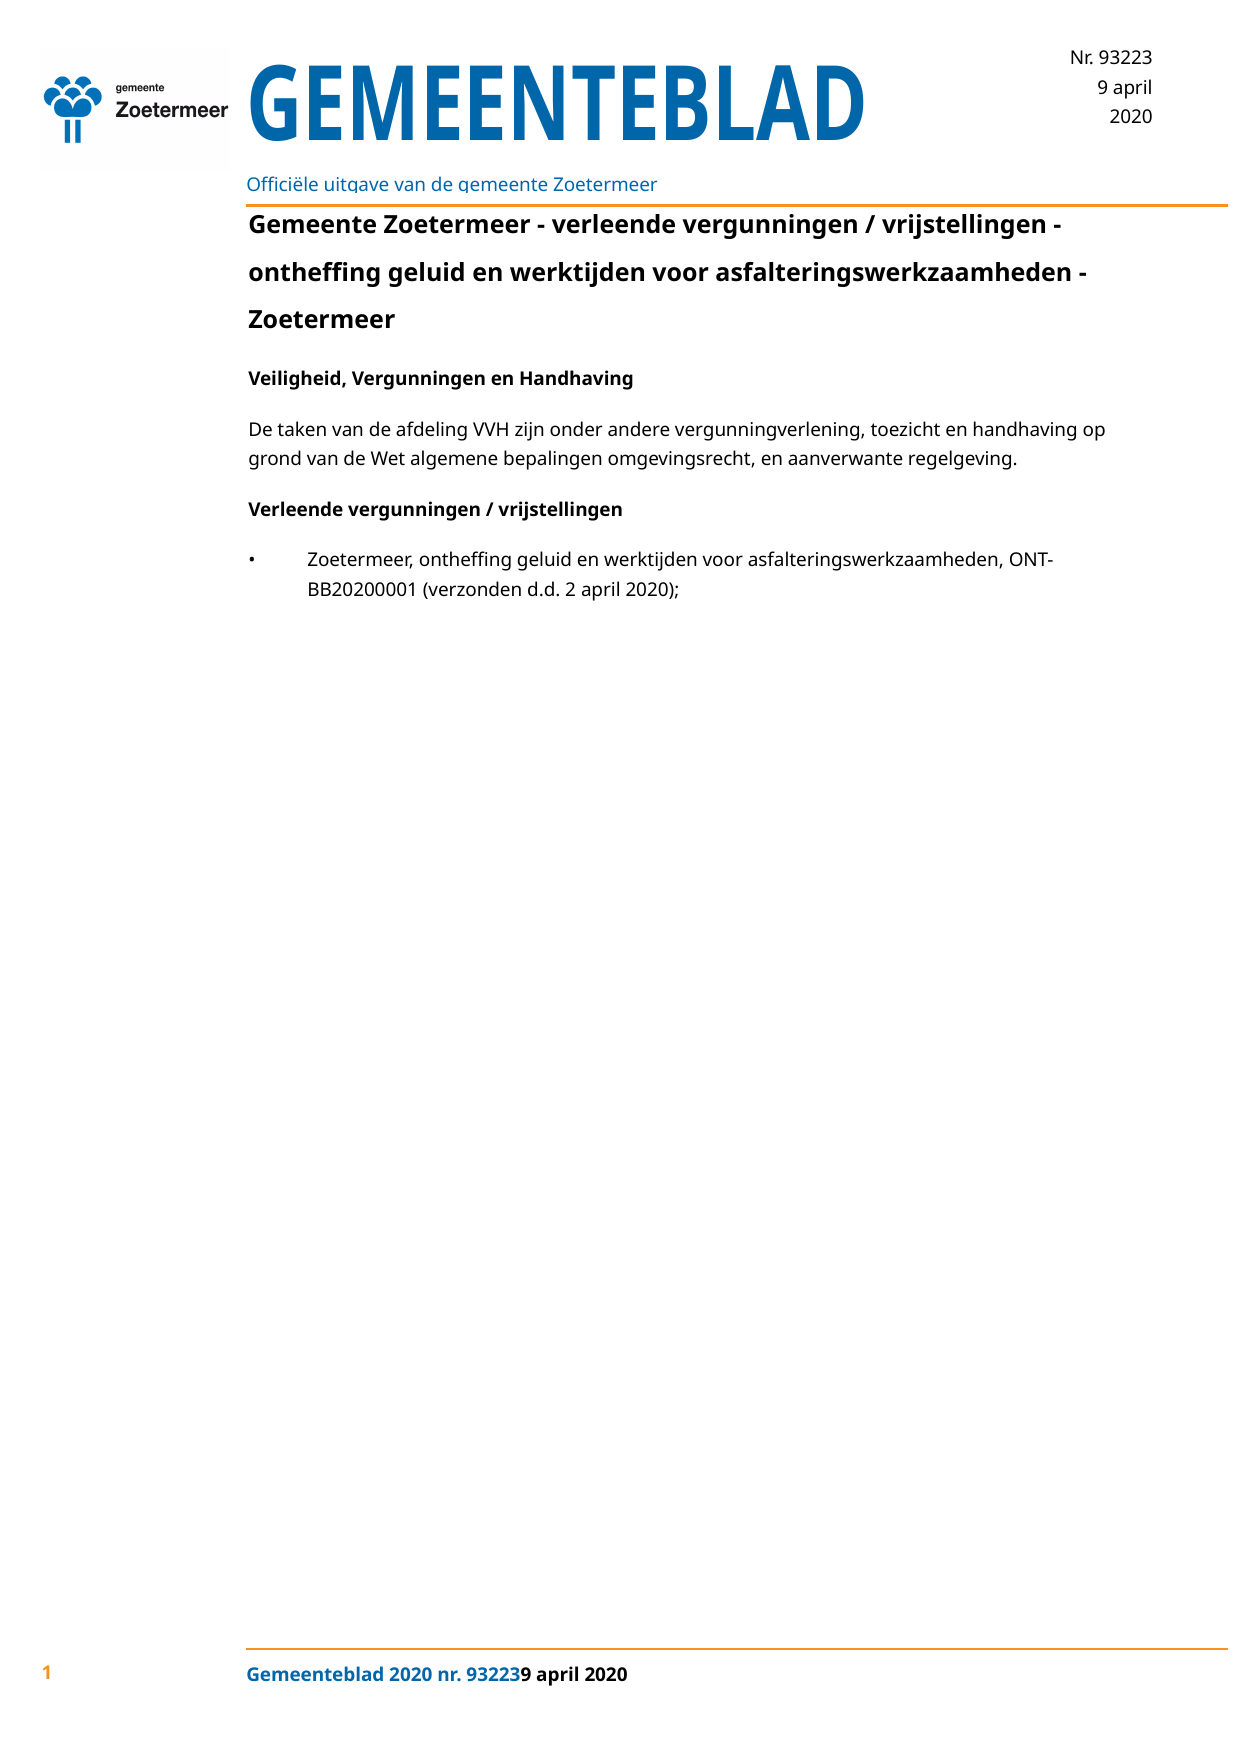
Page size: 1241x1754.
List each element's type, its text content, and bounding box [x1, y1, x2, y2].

text De taken van de afdeling VVH zijn onder andere vergunningverlening, toezicht en handhaving op grond van de Wet algemene bepalingen omgevingsrecht, en aanverwante regelgeving. [248, 416, 1152, 471]
text Verleende vergunningen / vrijstellingen [248, 496, 1152, 522]
list Zoetermeer, ontheffing geluid en werktijden voor asfalteringswerkzaamheden, ONT-BB20200001 (verzonden d.d. 2 april 2020); [248, 546, 1152, 602]
picture [41, 47, 231, 172]
text Veiligheid, Vergunningen en Handhaving [248, 366, 1152, 391]
text Gemeente Zoetermeer - verleende vergunningen / vrijstellingen - ontheffing geluid en werktijden voor asfalteringswerkzaamheden - Zoetermeer [248, 207, 1152, 336]
